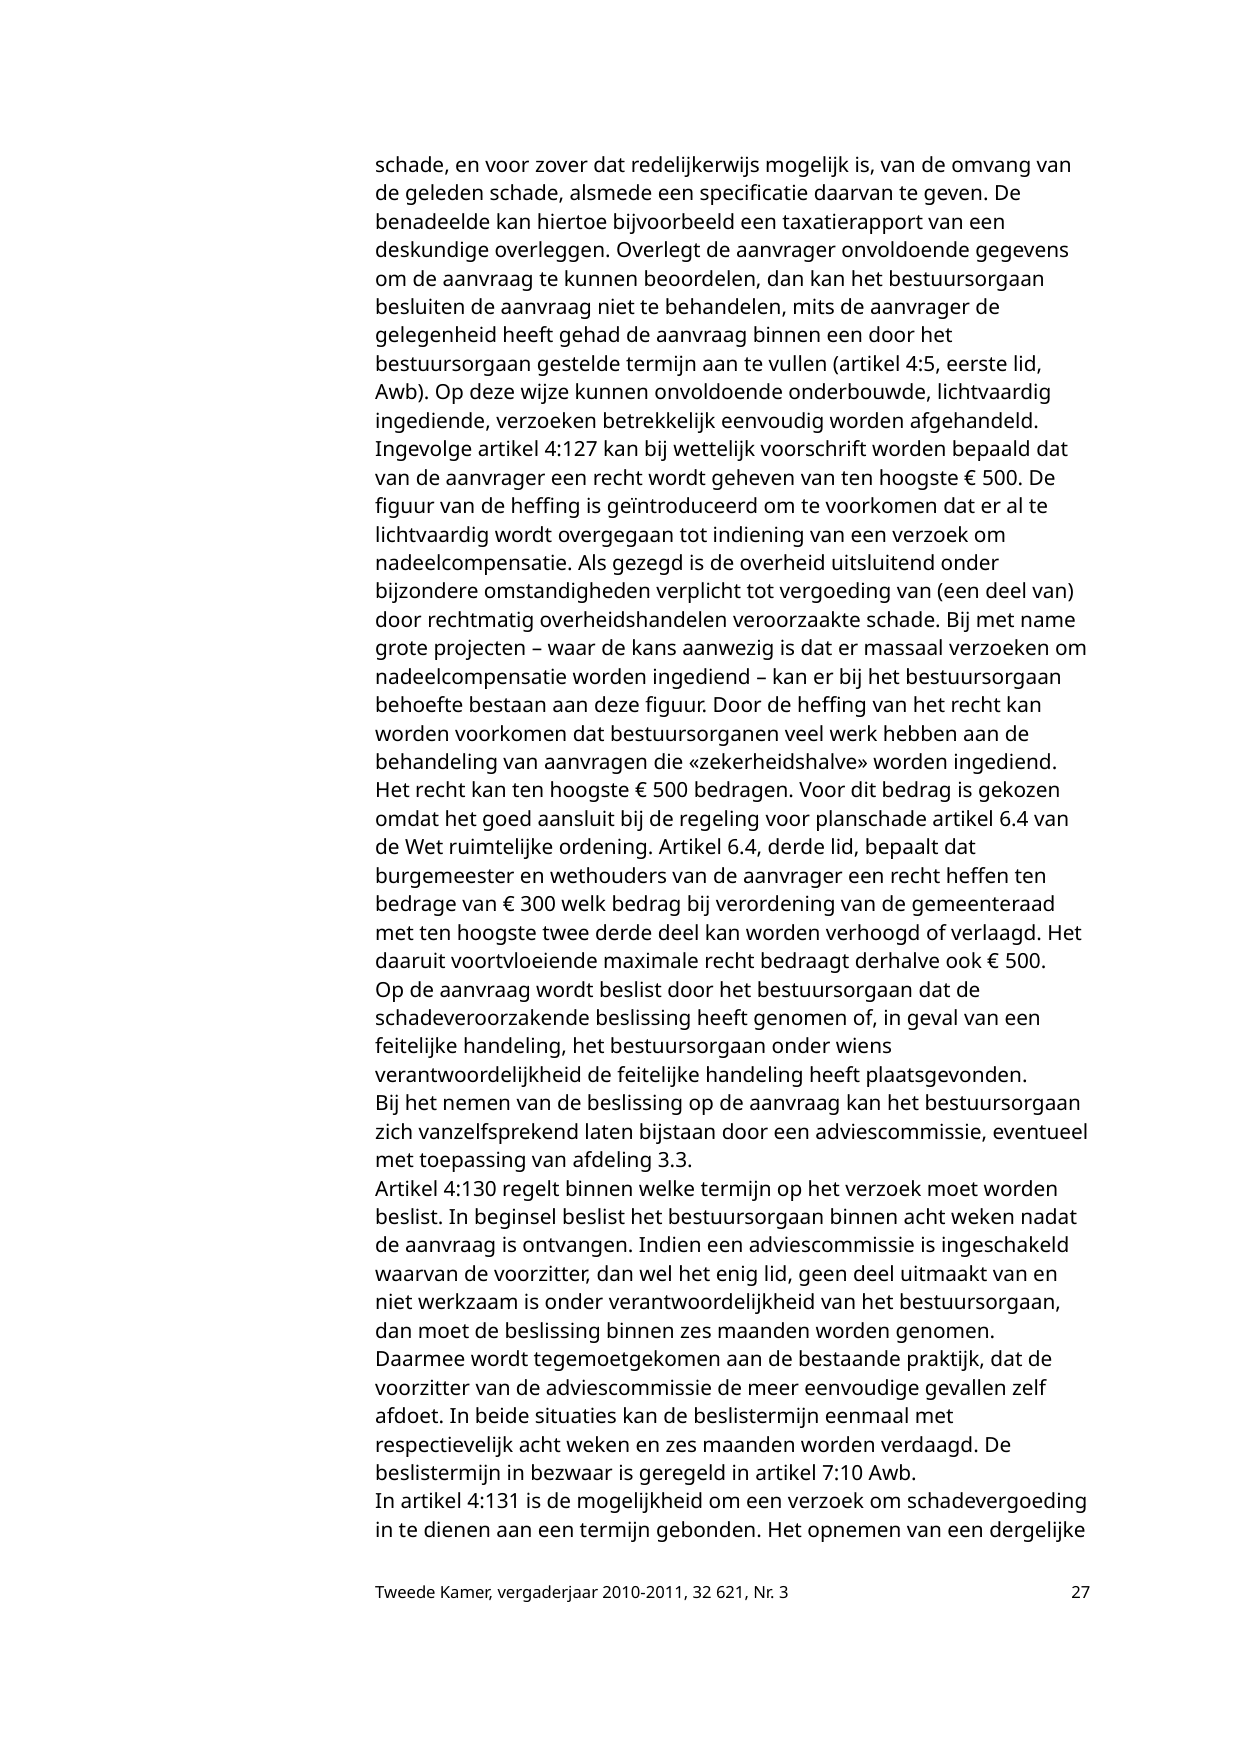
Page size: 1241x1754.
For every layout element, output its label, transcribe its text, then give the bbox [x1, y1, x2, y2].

text Ingevolge artikel 4:127 kan bij wettelijk voorschrift worden bepaald dat van de aanvrager een recht wordt geheven van ten hoogste € 500. De figuur van de heffing is geïntroduceerd om te voorkomen dat er al te lichtvaardig wordt overgegaan tot indiening van een verzoek om nadeelcompensatie. Als gezegd is de overheid uitsluitend onder bijzondere omstandigheden verplicht tot vergoeding van (een deel van) door rechtmatig overheidshandelen veroorzaakte schade. Bij met name grote projecten – waar de kans aanwezig is dat er massaal verzoeken om nadeelcompensatie worden ingediend – kan er bij het bestuursorgaan behoefte bestaan aan deze figuur. Door de heffing van het recht kan worden voorkomen dat bestuursorganen veel werk hebben aan de behandeling van aanvragen die «zekerheidshalve» worden ingediend. Het recht kan ten hoogste € 500 bedragen. Voor dit bedrag is gekozen omdat het goed aansluit bij de regeling voor planschade artikel 6.4 van de Wet ruimtelijke ordening. Artikel 6.4, derde lid, bepaalt dat burgemeester en wethouders van de aanvrager een recht heffen ten bedrage van € 300 welk bedrag bij verordening van de gemeenteraad met ten hoogste twee derde deel kan worden verhoogd of verlaagd. Het daaruit voortvloeiende maximale recht bedraagt derhalve ook € 500. [375, 434, 1090, 975]
text Artikel 4:130 regelt binnen welke termijn op het verzoek moet worden beslist. In beginsel beslist het bestuursorgaan binnen acht weken nadat de aanvraag is ontvangen. Indien een adviescommissie is ingeschakeld waarvan de voorzitter, dan wel het enig lid, geen deel uitmaakt van en niet werkzaam is onder verantwoordelijkheid van het bestuursorgaan, dan moet de beslissing binnen zes maanden worden genomen. Daarmee wordt tegemoetgekomen aan de bestaande praktijk, dat de voorzitter van de adviescommissie de meer eenvoudige gevallen zelf afdoet. In beide situaties kan de beslistermijn eenmaal met respectievelijk acht weken en zes maanden worden verdaagd. De beslistermijn in bezwaar is geregeld in artikel 7:10 Awb. [375, 1174, 1090, 1487]
text Bij het nemen van de beslissing op de aanvraag kan het bestuursorgaan zich vanzelfsprekend laten bijstaan door een adviescommissie, eventueel met toepassing van afdeling 3.3. [375, 1088, 1090, 1174]
text Op de aanvraag wordt beslist door het bestuursorgaan dat de schadeveroorzakende beslissing heeft genomen of, in geval van een feitelijke handeling, het bestuursorgaan onder wiens verantwoordelijkheid de feitelijke handeling heeft plaatsgevonden. [375, 975, 1090, 1088]
text In artikel 4:131 is de mogelijkheid om een verzoek om schadevergoeding in te dienen aan een termijn gebonden. Het opnemen van een dergelijke [375, 1487, 1090, 1543]
text schade, en voor zover dat redelijkerwijs mogelijk is, van de omvang van de geleden schade, alsmede een specificatie daarvan te geven. De benadeelde kan hiertoe bijvoorbeeld een taxatierapport van een deskundige overleggen. Overlegt de aanvrager onvoldoende gegevens om de aanvraag te kunnen beoordelen, dan kan het bestuursorgaan besluiten de aanvraag niet te behandelen, mits de aanvrager de gelegenheid heeft gehad de aanvraag binnen een door het bestuursorgaan gestelde termijn aan te vullen (artikel 4:5, eerste lid, Awb). Op deze wijze kunnen onvoldoende onderbouwde, lichtvaardig ingediende, verzoeken betrekkelijk eenvoudig worden afgehandeld. [375, 150, 1090, 434]
